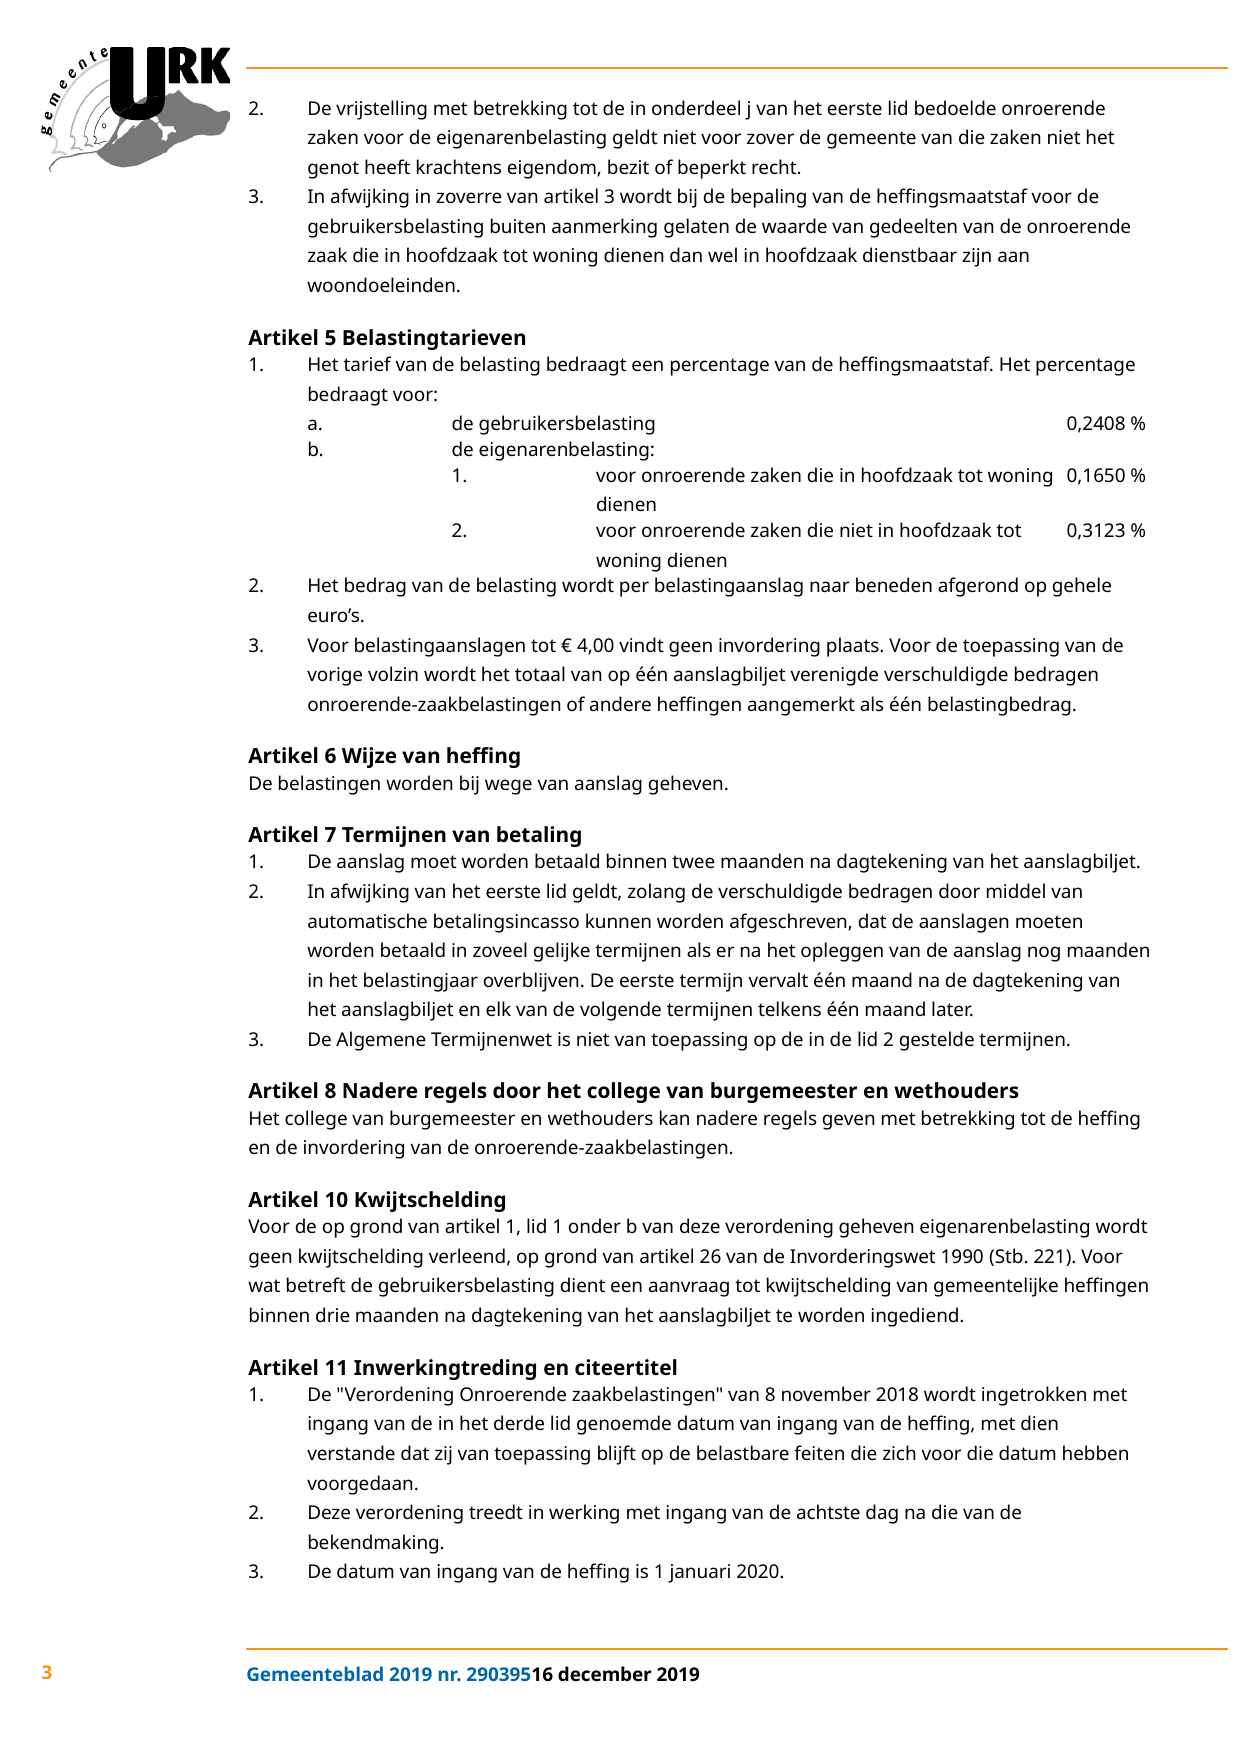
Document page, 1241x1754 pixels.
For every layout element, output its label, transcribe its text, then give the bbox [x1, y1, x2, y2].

table_cell b. [307, 436, 451, 462]
table_cell [1066, 436, 1211, 462]
text Artikel 8 Nadere regels door het college van burgemeester en wethouders [248, 1077, 1152, 1105]
table_cell voor onroerende zaken die in hoofdzaak tot woning dienen [596, 462, 1066, 517]
table_cell de eigenarenbelasting: [451, 436, 1066, 462]
list De "Verordening Onroerende zaakbelastingen" van 8 november 2018 wordt ingetrokken met ingang van de in het derde lid genoemde datum van ingang van de heffing, met dien verstande dat zij van toepassing blijft op de belastbare feiten die zich voor die datum hebben voorgedaan. [248, 1381, 1152, 1496]
text De belastingen worden bij wege van aanslag geheven. [248, 770, 1152, 796]
list Het bedrag van de belasting wordt per belastingaanslag naar beneden afgerond op gehele euro’s. [248, 573, 1152, 628]
table_header 0,2408 % [1066, 410, 1211, 436]
list In afwijking van het eerste lid geldt, zolang de verschuldigde bedragen door middel van automatische betalingsincasso kunnen worden afgeschreven, dat de aanslagen moeten worden betaald in zoveel gelijke termijnen als er na het opleggen van de aanslag nog maanden in het belastingjaar overblijven. De eerste termijn vervalt één maand na de dagtekening van het aanslagbiljet en elk van de volgende termijnen telkens één maand later. [248, 878, 1152, 1022]
picture [41, 47, 231, 172]
table_cell voor onroerende zaken die niet in hoofdzaak tot woning dienen [596, 517, 1066, 572]
list In afwijking in zoverre van artikel 3 wordt bij de bepaling van de heffingsmaatstaf voor de gebruikersbelasting buiten aanmerking gelaten de waarde van gedeelten van de onroerende zaak die in hoofdzaak tot woning dienen dan wel in hoofdzaak dienstbaar zijn aan woondoeleinden. [248, 183, 1152, 298]
list De datum van ingang van de heffing is 1 januari 2020. [248, 1558, 1152, 1584]
list De vrijstelling met betrekking tot de in onderdeel j van het eerste lid bedoelde onroerende zaken voor de eigenarenbelasting geldt niet voor zover de gemeente van die zaken niet het genot heeft krachtens eigendom, bezit of beperkt recht. [248, 95, 1152, 180]
text Artikel 10 Kwijtschelding [248, 1185, 1152, 1213]
table_cell [307, 517, 451, 572]
text Artikel 6 Wijze van heffing [248, 741, 1152, 770]
table_header de gebruikersbelasting [451, 410, 1066, 436]
list Voor belastingaanslagen tot € 4,00 vindt geen invordering plaats. Voor de toepassing van de vorige volzin wordt het totaal van op één aanslagbiljet verenigde verschuldigde bedragen onroerende-zaakbelastingen of andere heffingen aangemerkt als één belastingbedrag. [248, 632, 1152, 717]
text Voor de op grond van artikel 1, lid 1 onder b van deze verordening geheven eigenarenbelasting wordt geen kwijtschelding verleend, op grond van artikel 26 van de Invorderingswet 1990 (Stb. 221). Voor wat betreft de gebruikersbelasting dient een aanvraag tot kwijtschelding van gemeentelijke heffingen binnen drie maanden na dagtekening van het aanslagbiljet te worden ingediend. [248, 1213, 1152, 1328]
list De aanslag moet worden betaald binnen twee maanden na dagtekening van het aanslagbiljet. [248, 849, 1152, 874]
text Artikel 5 Belastingtarieven [248, 323, 1152, 351]
table_cell 0,3123 % [1066, 517, 1211, 572]
list De Algemene Termijnenwet is niet van toepassing op de in de lid 2 gestelde termijnen. [248, 1026, 1152, 1052]
list Het tarief van de belasting bedraagt een percentage van de heffingsmaatstaf. Het percentage bedraagt voor: [248, 351, 1152, 406]
table_cell 2. [451, 517, 596, 572]
table_cell [307, 462, 451, 517]
text Artikel 7 Termijnen van betaling [248, 820, 1152, 849]
text Het college van burgemeester en wethouders kan nadere regels geven met betrekking tot de heffing en de invordering van de onroerende-zaakbelastingen. [248, 1105, 1152, 1160]
list Deze verordening treedt in werking met ingang van de achtste dag na die van de bekendmaking. [248, 1499, 1152, 1555]
table_cell 0,1650 % [1066, 462, 1211, 517]
table_cell 1. [451, 462, 596, 517]
table_header a. [307, 410, 451, 436]
text Artikel 11 Inwerkingtreding en citeertitel [248, 1353, 1152, 1381]
